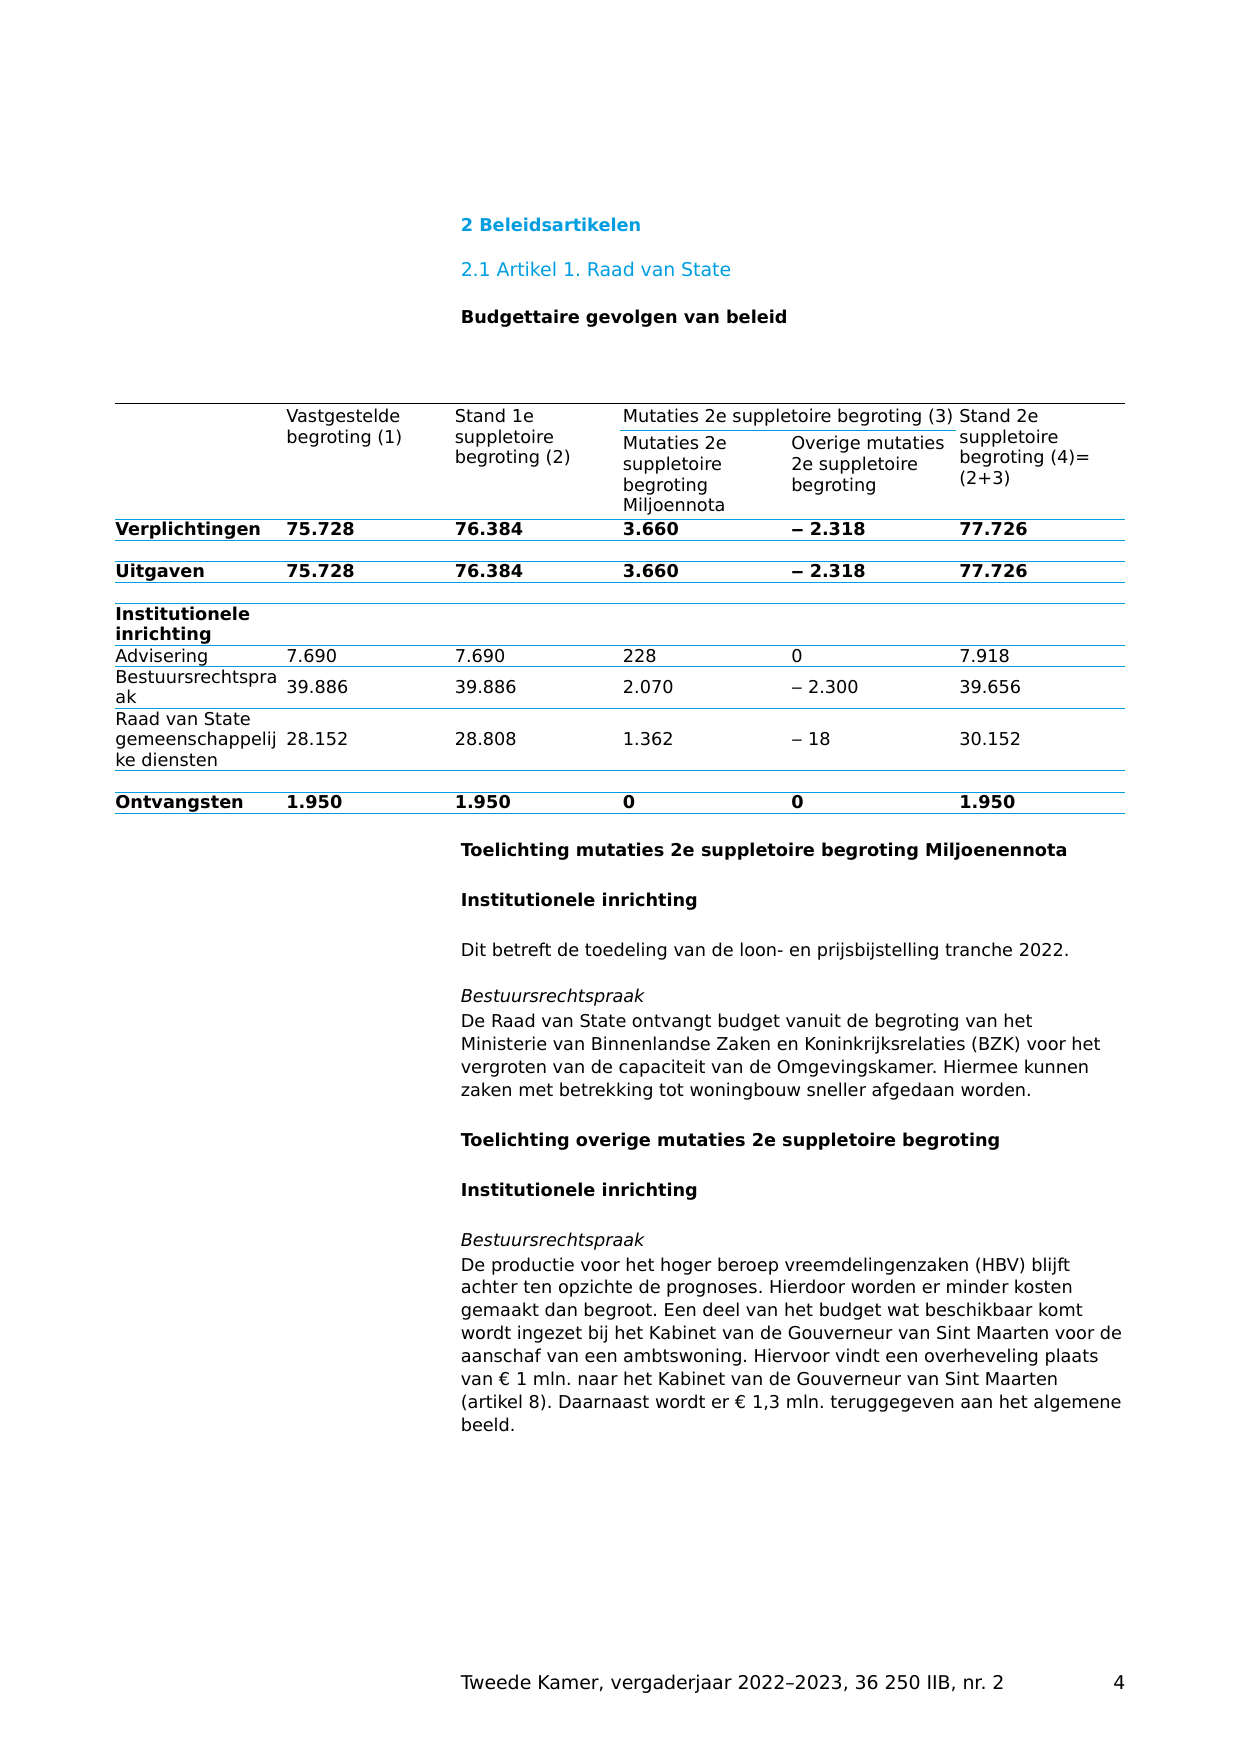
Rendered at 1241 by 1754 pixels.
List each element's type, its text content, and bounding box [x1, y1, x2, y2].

table_cell ‒ 2.318 [788, 562, 956, 582]
text Institutionele inrichting [461, 888, 1125, 911]
table_cell [956, 604, 1125, 645]
table_cell [452, 771, 620, 791]
table_cell [956, 583, 1125, 603]
table_cell 1.950 [956, 793, 1125, 813]
table_cell 2.070 [620, 667, 788, 708]
table_cell Mutaties 2e suppletoire begroting Miljoennota [620, 431, 788, 519]
table_cell 28.808 [452, 709, 620, 770]
table_cell 0 [620, 793, 788, 813]
table_cell 75.728 [283, 562, 452, 582]
table_cell 3.660 [620, 520, 788, 540]
text Budgettaire gevolgen van beleid [461, 305, 1125, 328]
table_cell 76.384 [452, 562, 620, 582]
table_cell 228 [620, 646, 788, 666]
table_cell [620, 604, 788, 645]
table_cell 39.886 [452, 667, 620, 708]
table_cell Ontvangsten [115, 793, 283, 813]
table_cell [788, 583, 956, 603]
table_cell [283, 771, 452, 791]
table_cell 30.152 [956, 709, 1125, 770]
text De productie voor het hoger beroep vreemdelingenzaken (HBV) blijft achter ten opzichte de prognoses. Hierdoor worden er minder kosten gemaakt dan begroot. Een deel van het budget wat beschikbaar komt wordt ingezet bij het Kabinet van de Gouverneur van Sint Maarten voor de aanschaf van een ambtswoning. Hiervoor vindt een overheveling plaats van € 1 mln. naar het Kabinet van de Gouverneur van Sint Maarten (artikel 8). Daarnaast wordt er € 1,3 mln. teruggegeven aan het algemene beeld. [461, 1253, 1125, 1436]
table_cell Stand 1e suppletoire begroting (2) [452, 404, 620, 519]
text Toelichting mutaties 2e suppletoire begroting Miljoenennota [461, 838, 1125, 861]
table_cell [283, 541, 452, 561]
table_cell [788, 541, 956, 561]
table_cell Verplichtingen [115, 520, 283, 540]
title 2.1 Artikel 1. Raad van State [461, 259, 1125, 281]
table_cell 7.918 [956, 646, 1125, 666]
table_cell 1.950 [283, 793, 452, 813]
table_header Tabel 2 Budgettaire gevolgen van beleid artikel 1. Raad van State (Tweede suppletoire begroting) (bedragen x € 1.000) [115, 355, 1125, 403]
table_cell [115, 771, 283, 791]
table_cell 39.656 [956, 667, 1125, 708]
table_cell [452, 541, 620, 561]
table_cell 3.660 [620, 562, 788, 582]
table_cell [115, 404, 283, 519]
table_cell Overige mutaties 2e suppletoire begroting [788, 431, 956, 519]
table_cell 1.950 [452, 793, 620, 813]
table_cell [956, 771, 1125, 791]
table_cell Vastgestelde begroting (1) [283, 404, 452, 519]
text Bestuursrechtspraak [461, 984, 1125, 1007]
table_cell [115, 541, 283, 561]
table_cell 1.362 [620, 709, 788, 770]
table_cell 77.726 [956, 562, 1125, 582]
table_cell 39.886 [283, 667, 452, 708]
table_cell ‒ 2.318 [788, 520, 956, 540]
table_cell Institutionele inrichting [115, 604, 283, 645]
table_cell [788, 771, 956, 791]
text Dit betreft de toedeling van de loon- en prijsbijstelling tranche 2022. [461, 938, 1125, 961]
text Institutionele inrichting [461, 1178, 1125, 1201]
table_cell 7.690 [283, 646, 452, 666]
table_cell [620, 541, 788, 561]
table_cell 7.690 [452, 646, 620, 666]
table_cell [452, 583, 620, 603]
table_cell 76.384 [452, 520, 620, 540]
title 2 Beleidsartikelen [461, 213, 1125, 236]
table_cell 0 [788, 646, 956, 666]
table_cell [283, 604, 452, 645]
table_cell [620, 583, 788, 603]
table_cell Uitgaven [115, 562, 283, 582]
table_cell 28.152 [283, 709, 452, 770]
table_cell [956, 541, 1125, 561]
text Bestuursrechtspraak [461, 1228, 1125, 1251]
table_cell Stand 2e suppletoire begroting (4)= (2+3) [956, 404, 1125, 519]
table_cell Mutaties 2e suppletoire begroting (3) [620, 404, 956, 430]
table_cell [452, 604, 620, 645]
table_cell [115, 583, 283, 603]
table_cell Bestuursrechtspraak [115, 667, 283, 708]
table_cell ‒ 2.300 [788, 667, 956, 708]
table_cell [283, 583, 452, 603]
table_cell Advisering [115, 646, 283, 666]
text Toelichting overige mutaties 2e suppletoire begroting [461, 1128, 1125, 1151]
table_cell 0 [788, 793, 956, 813]
table_cell [620, 771, 788, 791]
table_cell [788, 604, 956, 645]
text De Raad van State ontvangt budget vanuit de begroting van het Ministerie van Binnenlandse Zaken en Koninkrijksrelaties (BZK) voor het vergroten van de capaciteit van de Omgevingskamer. Hiermee kunnen zaken met betrekking tot woningbouw sneller afgedaan worden. [461, 1009, 1125, 1101]
table_cell 75.728 [283, 520, 452, 540]
table_cell 77.726 [956, 520, 1125, 540]
table_cell ‒ 18 [788, 709, 956, 770]
table_cell Raad van State gemeenschappelijke diensten [115, 709, 283, 770]
